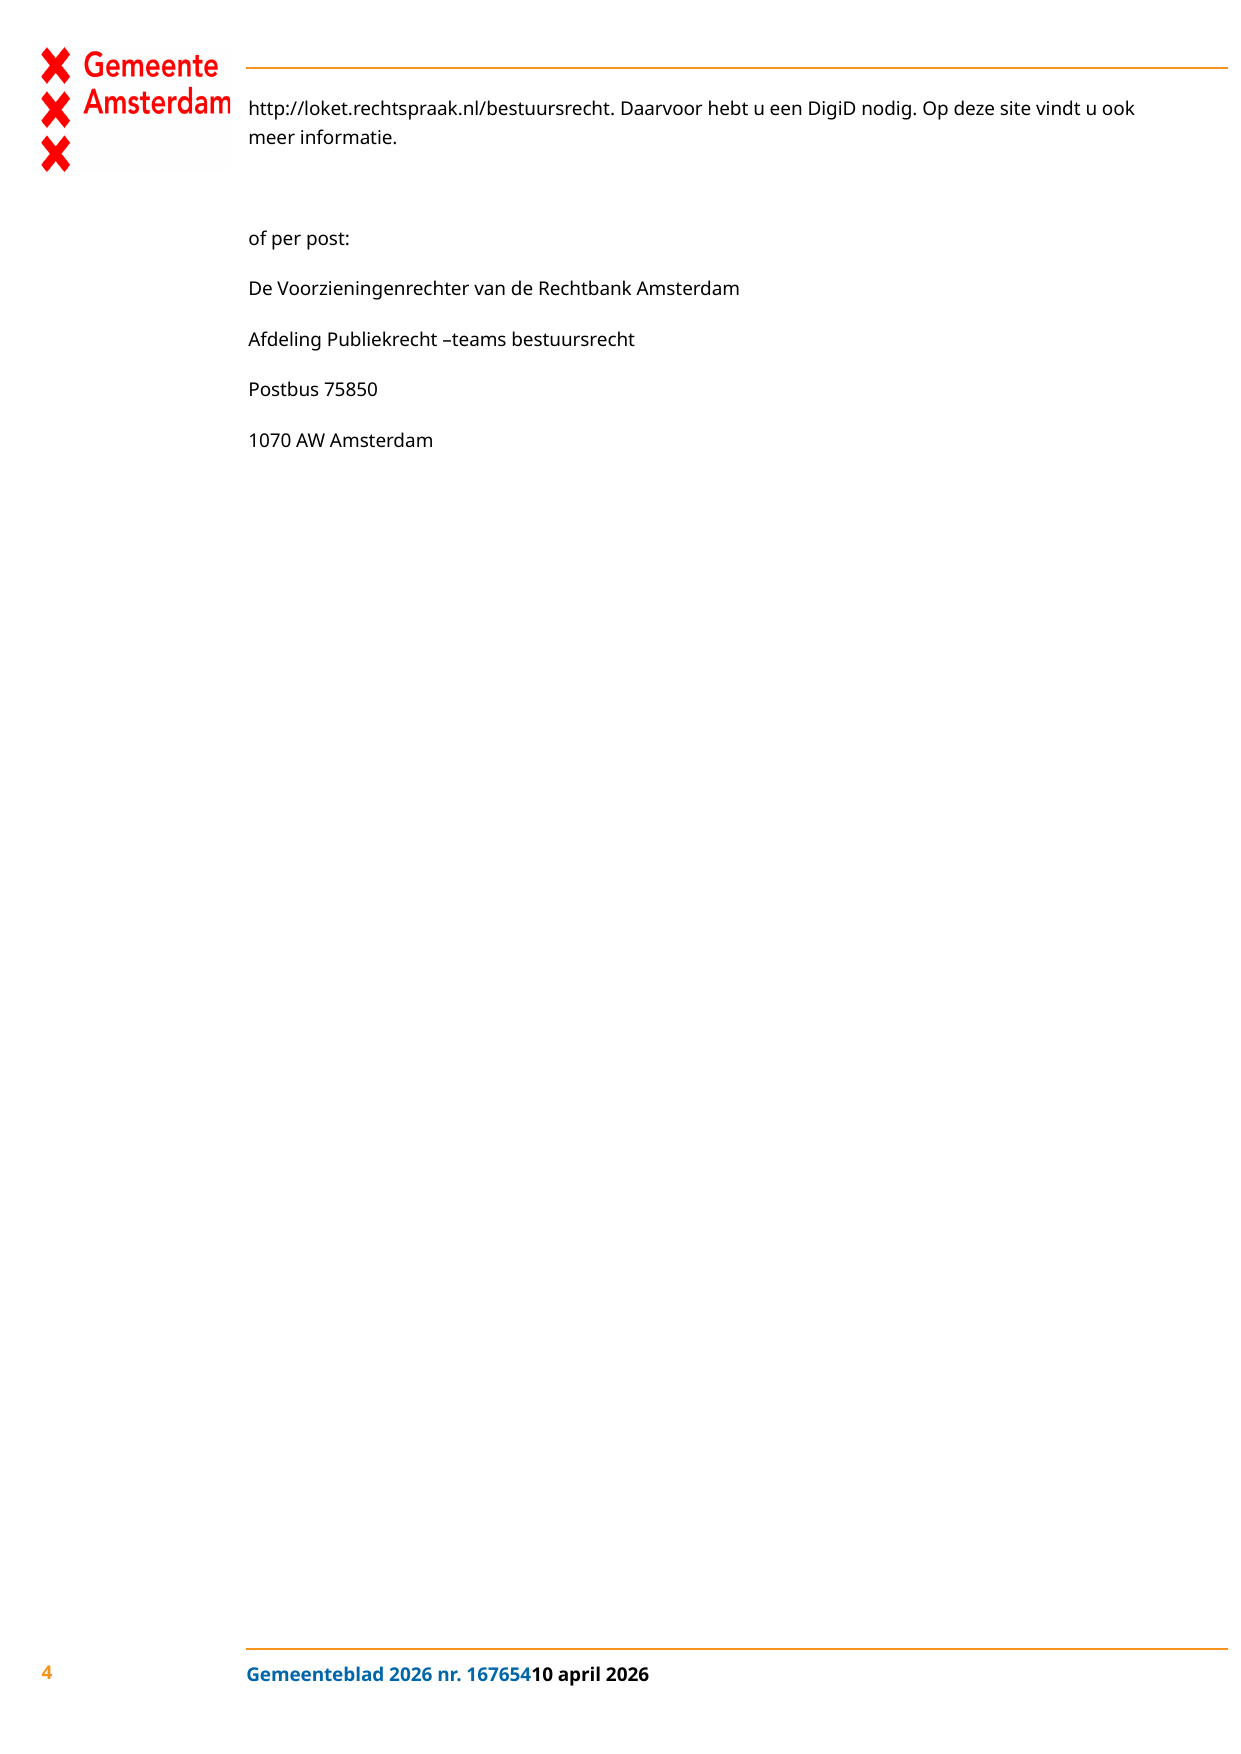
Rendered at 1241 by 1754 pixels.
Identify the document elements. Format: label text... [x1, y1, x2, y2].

text De Voorzieningenrechter van de Rechtbank Amsterdam [248, 276, 1152, 301]
text of per post: [248, 225, 1152, 251]
text http://loket.rechtspraak.nl/bestuursrecht. Daarvoor hebt u een DigiD nodig. Op deze site vindt u ook meer informatie. [248, 95, 1152, 150]
text Postbus 75850 [248, 376, 1152, 402]
picture [41, 47, 231, 172]
text Afdeling Publiekrecht –teams bestuursrecht [248, 326, 1152, 352]
text 1070 AW Amsterdam [248, 427, 1152, 453]
